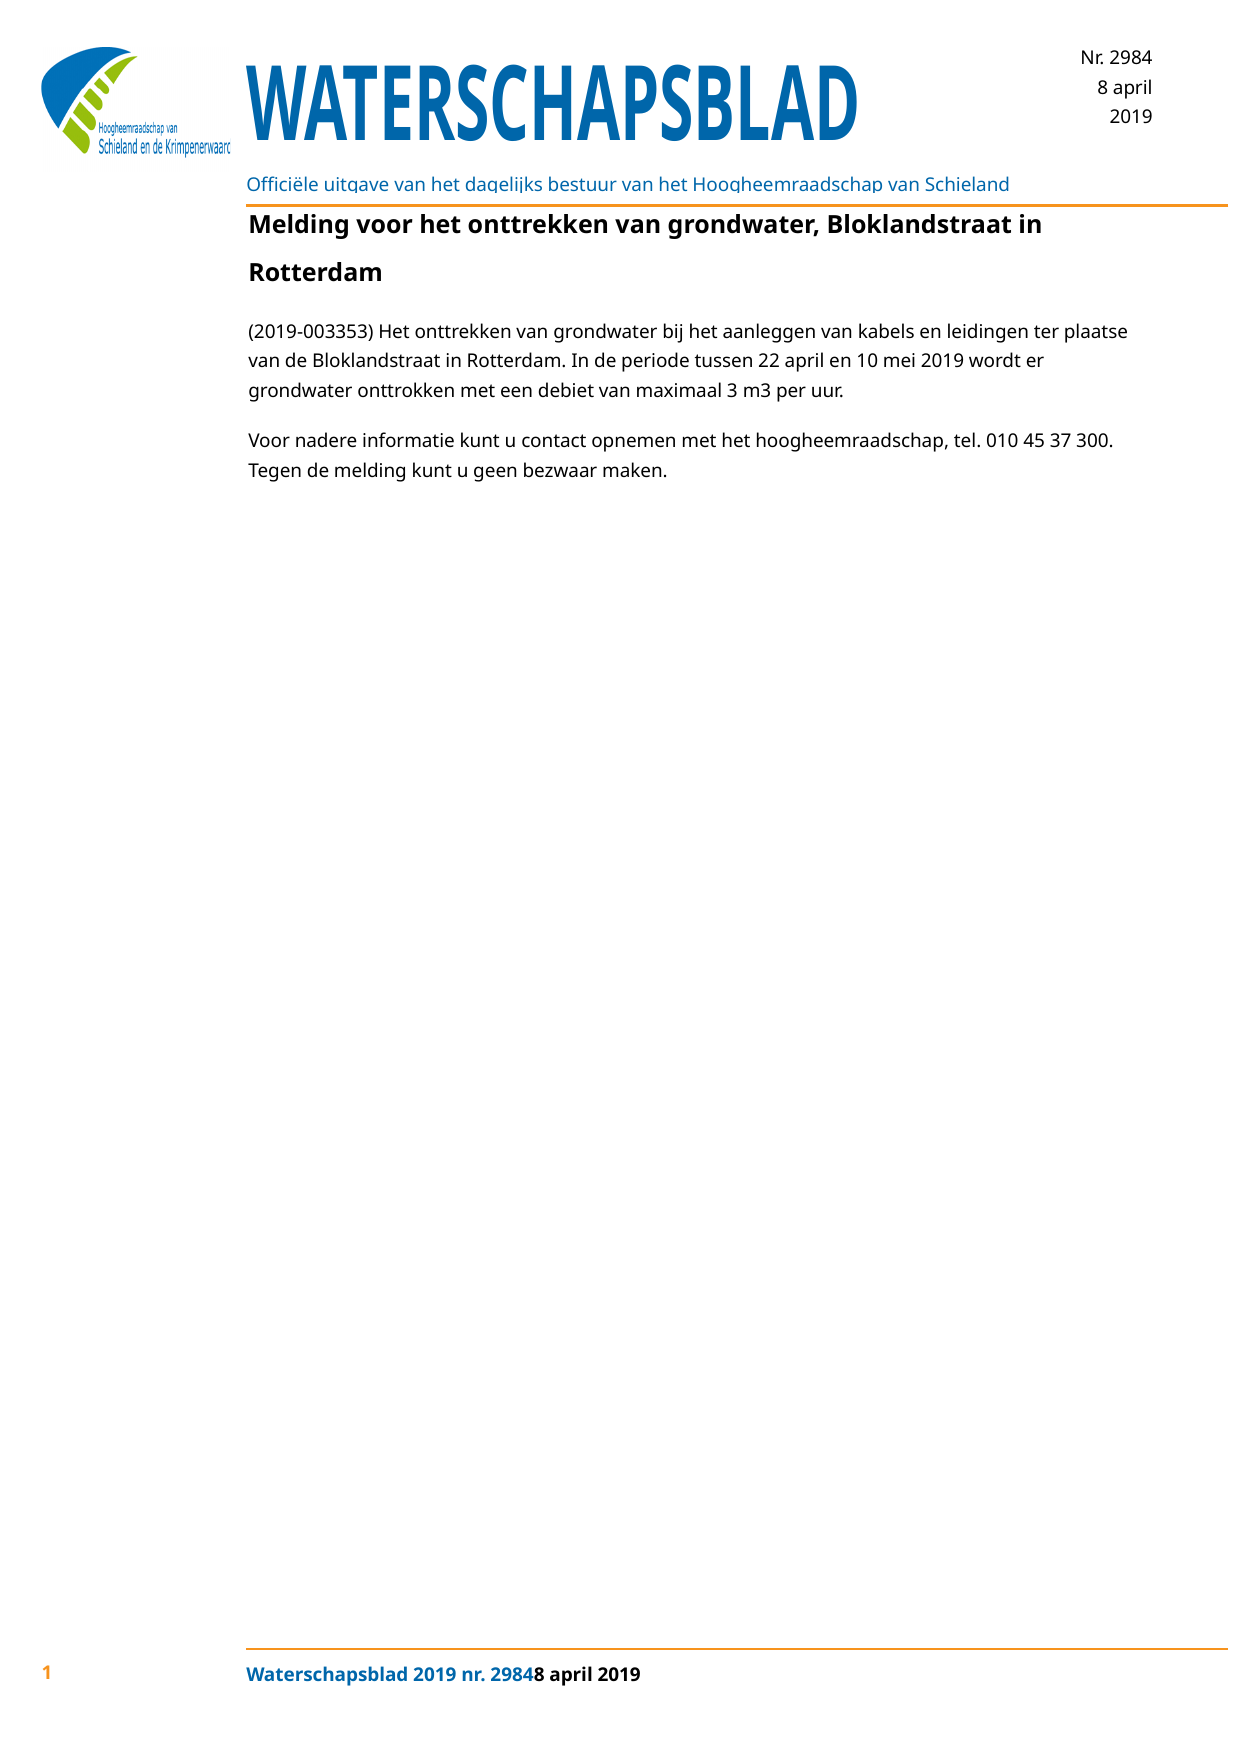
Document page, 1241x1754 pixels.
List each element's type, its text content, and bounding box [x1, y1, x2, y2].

text (2019-003353) Het onttrekken van grondwater bij het aanleggen van kabels en leidingen ter plaatse van de Bloklandstraat in Rotterdam. In de periode tussen 22 april en 10 mei 2019 wordt er grondwater onttrokken met een debiet van maximaal 3 m3 per uur. [248, 318, 1152, 403]
picture [41, 47, 231, 172]
text Melding voor het onttrekken van grondwater, Bloklandstraat in Rotterdam [248, 207, 1152, 288]
text Voor nadere informatie kunt u contact opnemen met het hoogheemraadschap, tel. 010 45 37 300. Tegen de melding kunt u geen bezwaar maken. [248, 427, 1152, 483]
